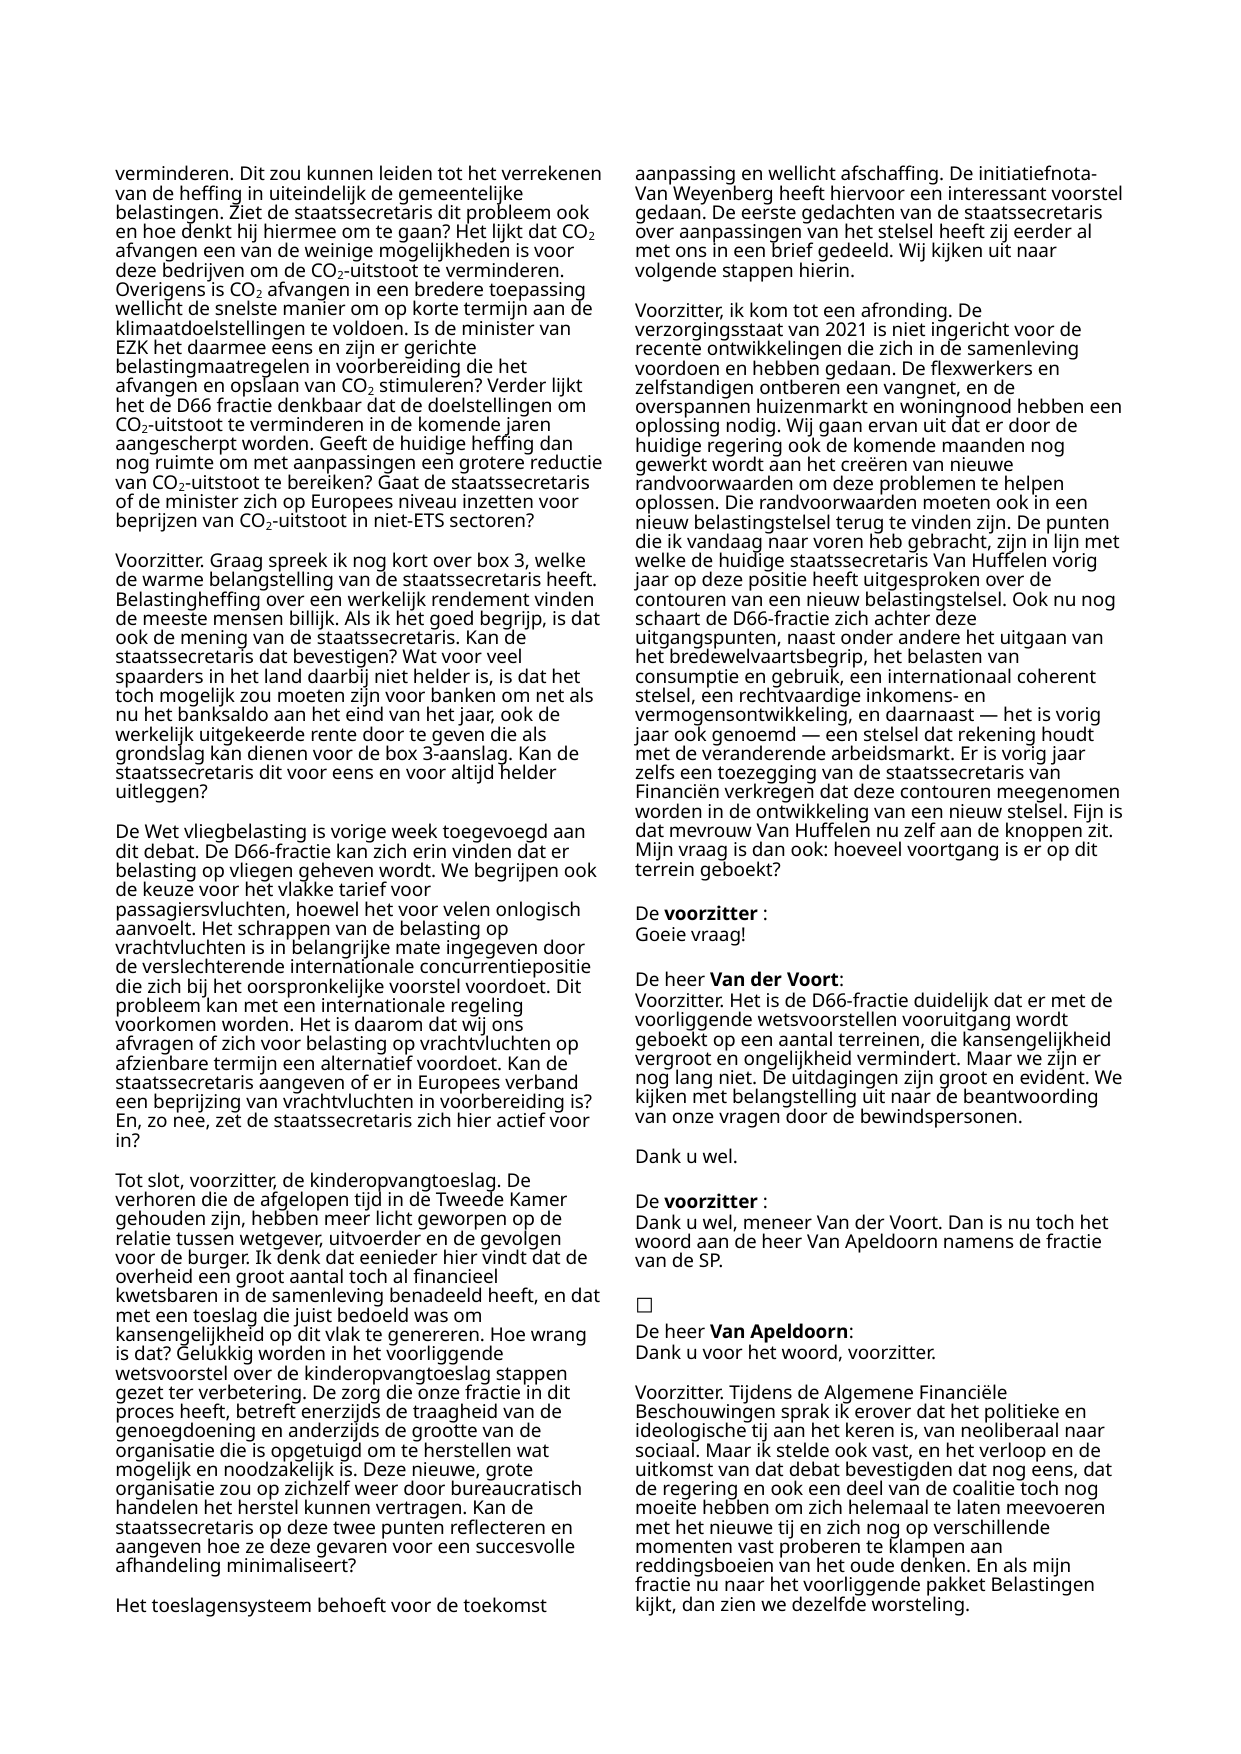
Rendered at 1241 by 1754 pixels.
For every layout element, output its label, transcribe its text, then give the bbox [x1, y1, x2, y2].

text Voorzitter. Tijdens de Algemene Financiële Beschouwingen sprak ik erover dat het politieke en ideologische tij aan het keren is, van neoliberaal naar sociaal. Maar ik stelde ook vast, en het verloop en de uitkomst van dat debat bevestigden dat nog eens, dat de regering en ook een deel van de coalitie toch nog moeite hebben om zich helemaal te laten meevoeren met het nieuwe tij en zich nog op verschillende momenten vast proberen te klampen aan reddingsboeien van het oude denken. En als mijn fractie nu naar het voorliggende pakket Belastingen kijkt, dan zien we dezelfde worsteling. [635, 1384, 1125, 1615]
text De voorzitter : [635, 901, 1125, 926]
text aanpassing en wellicht afschaffing. De initiatiefnota-Van Weyenberg heeft hiervoor een interessant voorstel gedaan. De eerste gedachten van de staatssecretaris over aanpassingen van het stelsel heeft zij eerder al met ons in een brief gedeeld. Wij kijken uit naar volgende stappen hierin. [635, 165, 1125, 281]
text Voorzitter. Graag spreek ik nog kort over box 3, welke de warme belangstelling van de staatssecretaris heeft. Belastingheffing over een werkelijk rendement vinden de meeste mensen billijk. Als ik het goed begrijp, is dat ook de mening van de staatssecretaris. Kan de staatssecretaris dat bevestigen? Wat voor veel spaarders in het land daarbij niet helder is, is dat het toch mogelijk zou moeten zijn voor banken om net als nu het banksaldo aan het eind van het jaar, ook de werkelijk uitgekeerde rente door te geven die als grondslag kan dienen voor de box 3-aanslag. Kan de staatssecretaris dit voor eens en voor altijd helder uitleggen? [115, 552, 605, 803]
text De Wet vliegbelasting is vorige week toegevoegd aan dit debat. De D66-fractie kan zich erin vinden dat er belasting op vliegen geheven wordt. We begrijpen ook de keuze voor het vlakke tarief voor passagiersvluchten, hoewel het voor velen onlogisch aanvoelt. Het schrappen van de belasting op vrachtvluchten is in belangrijke mate ingegeven door de verslechterende internationale concurrentiepositie die zich bij het oorspronkelijke voorstel voordoet. Dit probleem kan met een internationale regeling voorkomen worden. Het is daarom dat wij ons afvragen of zich voor belasting op vrachtvluchten op afzienbare termijn een alternatief voordoet. Kan de staatssecretaris aangeven of er in Europees verband een beprijzing van vrachtvluchten in voorbereiding is? En, zo nee, zet de staatssecretaris zich hier actief voor in? [115, 823, 605, 1151]
text Het toeslagensysteem behoeft voor de toekomst [115, 1597, 605, 1616]
text De heer Van Apeldoorn: [635, 1318, 1125, 1344]
text Dank u voor het woord, voorzitter. [635, 1344, 1125, 1363]
text Dank u wel, meneer Van der Voort. Dan is nu toch het woord aan de heer Van Apeldoorn namens de fractie van de SP. [635, 1214, 1125, 1271]
text Voorzitter. Het is de D66-fractie duidelijk dat er met de voorliggende wetsvoorstellen vooruitgang wordt geboekt op een aantal terreinen, die kansengelijkheid vergroot en ongelijkheid vermindert. Maar we zijn er nog lang niet. De uitdagingen zijn groot en evident. We kijken met belangstelling uit naar de beantwoording van onze vragen door de bewindspersonen. [635, 992, 1125, 1127]
text Tot slot, voorzitter, de kinderopvangtoeslag. De verhoren die de afgelopen tijd in de Tweede Kamer gehouden zijn, hebben meer licht geworpen op de relatie tussen wetgever, uitvoerder en de gevolgen voor de burger. Ik denk dat eenieder hier vindt dat de overheid een groot aantal toch al financieel kwetsbaren in de samenleving benadeeld heeft, en dat met een toeslag die juist bedoeld was om kansengelijkheid op dit vlak te genereren. Hoe wrang is dat? Gelukkig worden in het voorliggende wetsvoorstel over de kinderopvangtoeslag stappen gezet ter verbetering. De zorg die onze fractie in dit proces heeft, betreft enerzijds de traagheid van de genoegdoening en anderzijds de grootte van de organisatie die is opgetuigd om te herstellen wat mogelijk en noodzakelijk is. Deze nieuwe, grote organisatie zou op zichzelf weer door bureaucratisch handelen het herstel kunnen vertragen. Kan de staatssecretaris op deze twee punten reflecteren en aangeven hoe ze deze gevaren voor een succesvolle afhandeling minimaliseert? [115, 1172, 605, 1576]
text Dank u wel. [635, 1148, 1125, 1167]
text ⬜ [635, 1292, 1125, 1318]
text Voorzitter, ik kom tot een afronding. De verzorgingsstaat van 2021 is niet ingericht voor de recente ontwikkelingen die zich in de samenleving voordoen en hebben gedaan. De flexwerkers en zelfstandigen ontberen een vangnet, en de overspannen huizenmarkt en woningnood hebben een oplossing nodig. Wij gaan ervan uit dat er door de huidige regering ook de komende maanden nog gewerkt wordt aan het creëren van nieuwe randvoorwaarden om deze problemen te helpen oplossen. Die randvoorwaarden moeten ook in een nieuw belastingstelsel terug te vinden zijn. De punten die ik vandaag naar voren heb gebracht, zijn in lijn met welke de huidige staatssecretaris Van Huffelen vorig jaar op deze positie heeft uitgesproken over de contouren van een nieuw belastingstelsel. Ook nu nog schaart de D66-fractie zich achter deze uitgangspunten, naast onder andere het uitgaan van het bredewelvaartsbegrip, het belasten van consumptie en gebruik, een internationaal coherent stelsel, een rechtvaardige inkomens- en vermogensontwikkeling, en daarnaast — het is vorig jaar ook genoemd — een stelsel dat rekening houdt met de veranderende arbeidsmarkt. Er is vorig jaar zelfs een toezegging van de staatssecretaris van Financiën verkregen dat deze contouren meegenomen worden in de ontwikkeling van een nieuw stelsel. Fijn is dat mevrouw Van Huffelen nu zelf aan de knoppen zit. Mijn vraag is dan ook: hoeveel voortgang is er op dit terrein geboekt? [635, 302, 1125, 880]
text De voorzitter : [635, 1188, 1125, 1214]
text Goeie vraag! [635, 926, 1125, 946]
text verminderen. Dit zou kunnen leiden tot het verrekenen van de heffing in uiteindelijk de gemeentelijke belastingen. Ziet de staatssecretaris dit probleem ook en hoe denkt hij hiermee om te gaan? Het lijkt dat CO2 afvangen een van de weinige mogelijkheden is voor deze bedrijven om de CO2-uitstoot te verminderen. Overigens is CO2 afvangen in een bredere toepassing wellicht de snelste manier om op korte termijn aan de klimaatdoelstellingen te voldoen. Is de minister van EZK het daarmee eens en zijn er gerichte belastingmaatregelen in voorbereiding die het afvangen en opslaan van CO2 stimuleren? Verder lijkt het de D66 fractie denkbaar dat de doelstellingen om CO2-uitstoot te verminderen in de komende jaren aangescherpt worden. Geeft de huidige heffing dan nog ruimte om met aanpassingen een grotere reductie van CO2-uitstoot te bereiken? Gaat de staatssecretaris of de minister zich op Europees niveau inzetten voor beprijzen van CO2-uitstoot in niet-ETS sectoren? [115, 165, 605, 531]
text De heer Van der Voort: [635, 966, 1125, 992]
